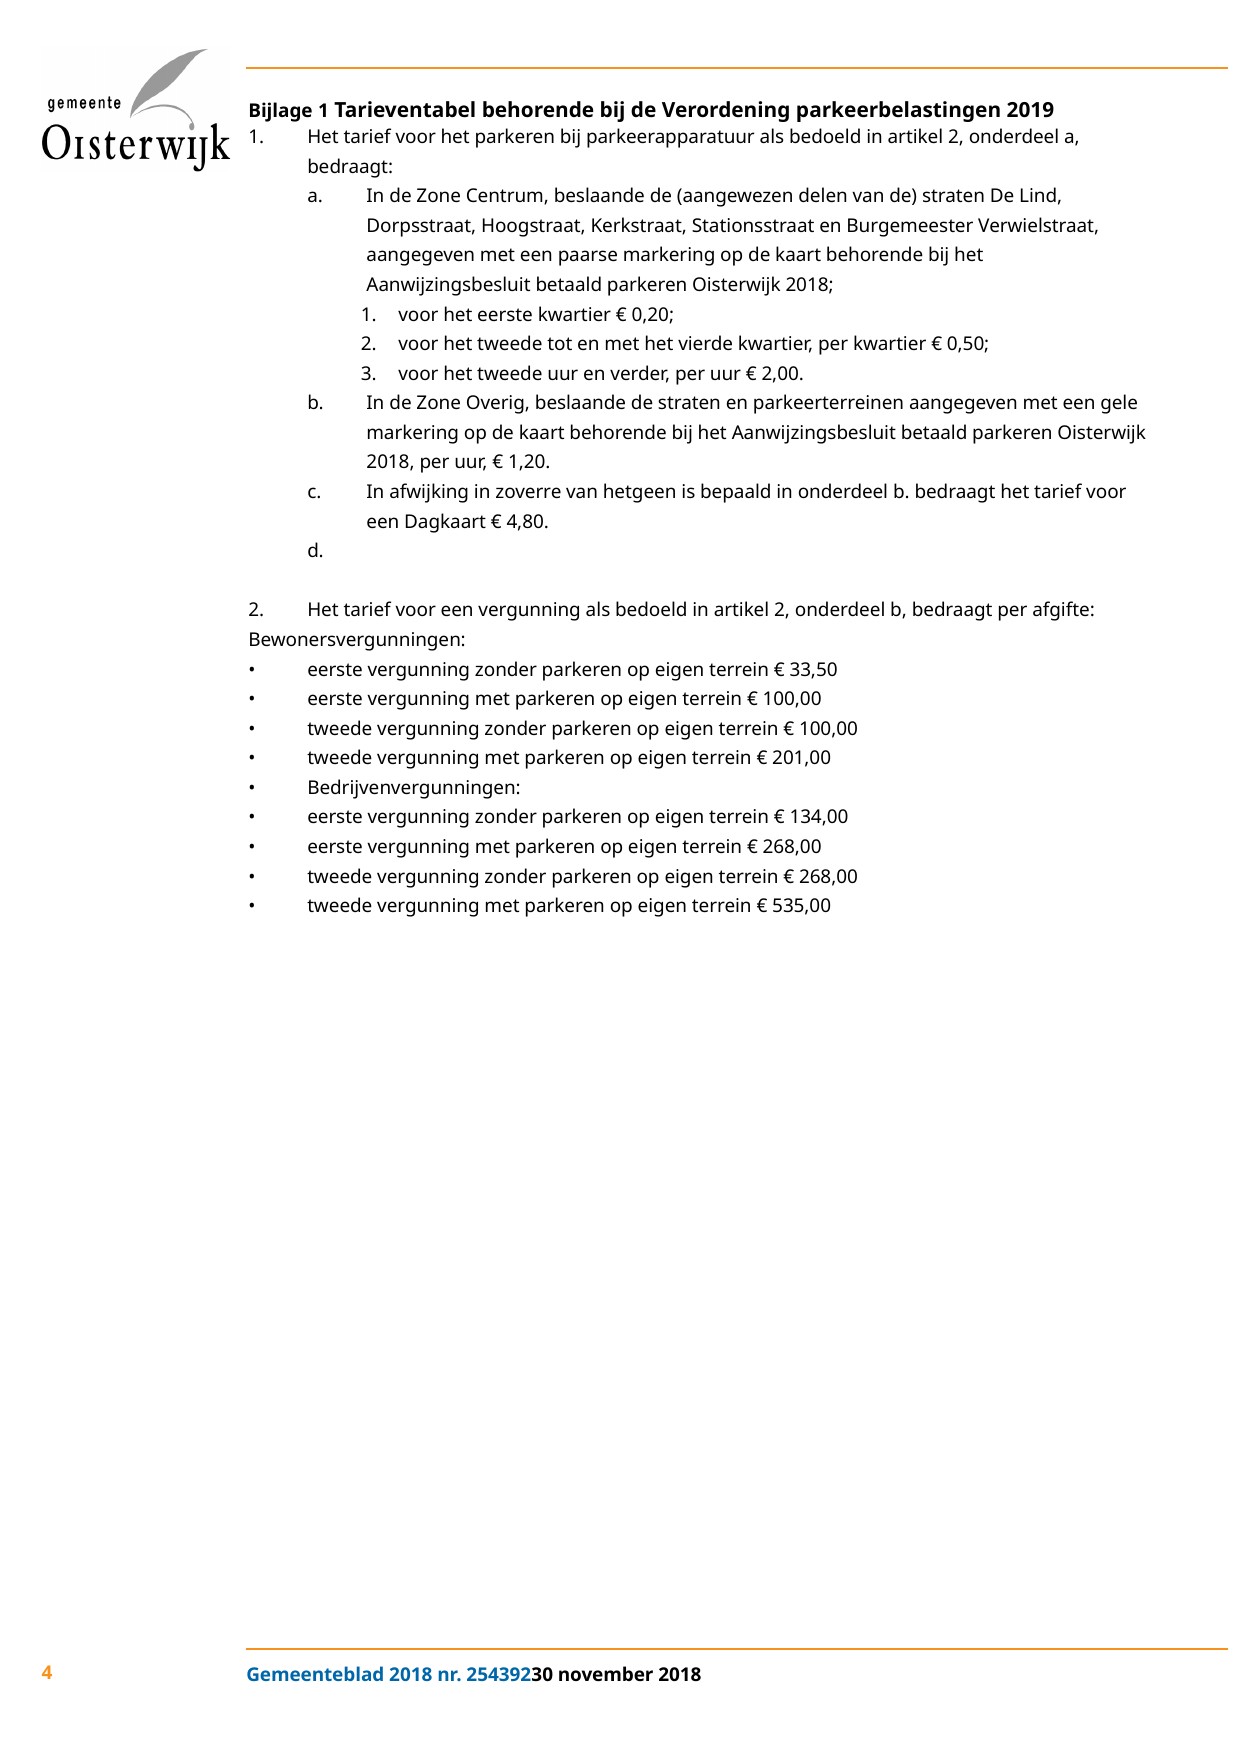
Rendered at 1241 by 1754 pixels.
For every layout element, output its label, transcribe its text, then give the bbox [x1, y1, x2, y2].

picture [41, 47, 231, 172]
list Het tarief voor het parkeren bij parkeerapparatuur als bedoeld in artikel 2, onderdeel a, bedraagt: [248, 123, 1152, 179]
list voor het tweede uur en verder, per uur € 2,00. [361, 360, 1152, 386]
text Bewonersvergunningen: [248, 626, 1152, 652]
list tweede vergunning met parkeren op eigen terrein € 535,00 [248, 892, 1152, 918]
list eerste vergunning met parkeren op eigen terrein € 100,00 [248, 685, 1152, 711]
list tweede vergunning zonder parkeren op eigen terrein € 268,00 [248, 863, 1152, 889]
list tweede vergunning zonder parkeren op eigen terrein € 100,00 [248, 715, 1152, 741]
list In afwijking in zoverre van hetgeen is bepaald in onderdeel b. bedraagt het tarief voor een Dagkaart € 4,80. [307, 478, 1152, 534]
list In de Zone Centrum, beslaande de (aangewezen delen van de) straten De Lind, Dorpsstraat, Hoogstraat, Kerkstraat, Stationsstraat en Burgemeester Verwielstraat, aangegeven met een paarse markering op de kaart behorende bij het Aanwijzingsbesluit betaald parkeren Oisterwijk 2018; [307, 182, 1152, 297]
list In de Zone Overig, beslaande de straten en parkeerterreinen aangegeven met een gele markering op de kaart behorende bij het Aanwijzingsbesluit betaald parkeren Oisterwijk 2018, per uur, € 1,20. [307, 389, 1152, 474]
text Bijlage 1 Tarieventabel behorende bij de Verordening parkeerbelastingen 2019 [248, 95, 1152, 123]
list eerste vergunning zonder parkeren op eigen terrein € 134,00 [248, 804, 1152, 829]
list tweede vergunning met parkeren op eigen terrein € 201,00 [248, 744, 1152, 770]
list Het tarief voor een vergunning als bedoeld in artikel 2, onderdeel b, bedraagt per afgifte: [248, 597, 1152, 622]
list Bedrijvenvergunningen: [248, 774, 1152, 800]
list voor het eerste kwartier € 0,20; [361, 301, 1152, 327]
list eerste vergunning met parkeren op eigen terrein € 268,00 [248, 833, 1152, 859]
list eerste vergunning zonder parkeren op eigen terrein € 33,50 [248, 656, 1152, 682]
list voor het tweede tot en met het vierde kwartier, per kwartier € 0,50; [361, 330, 1152, 356]
